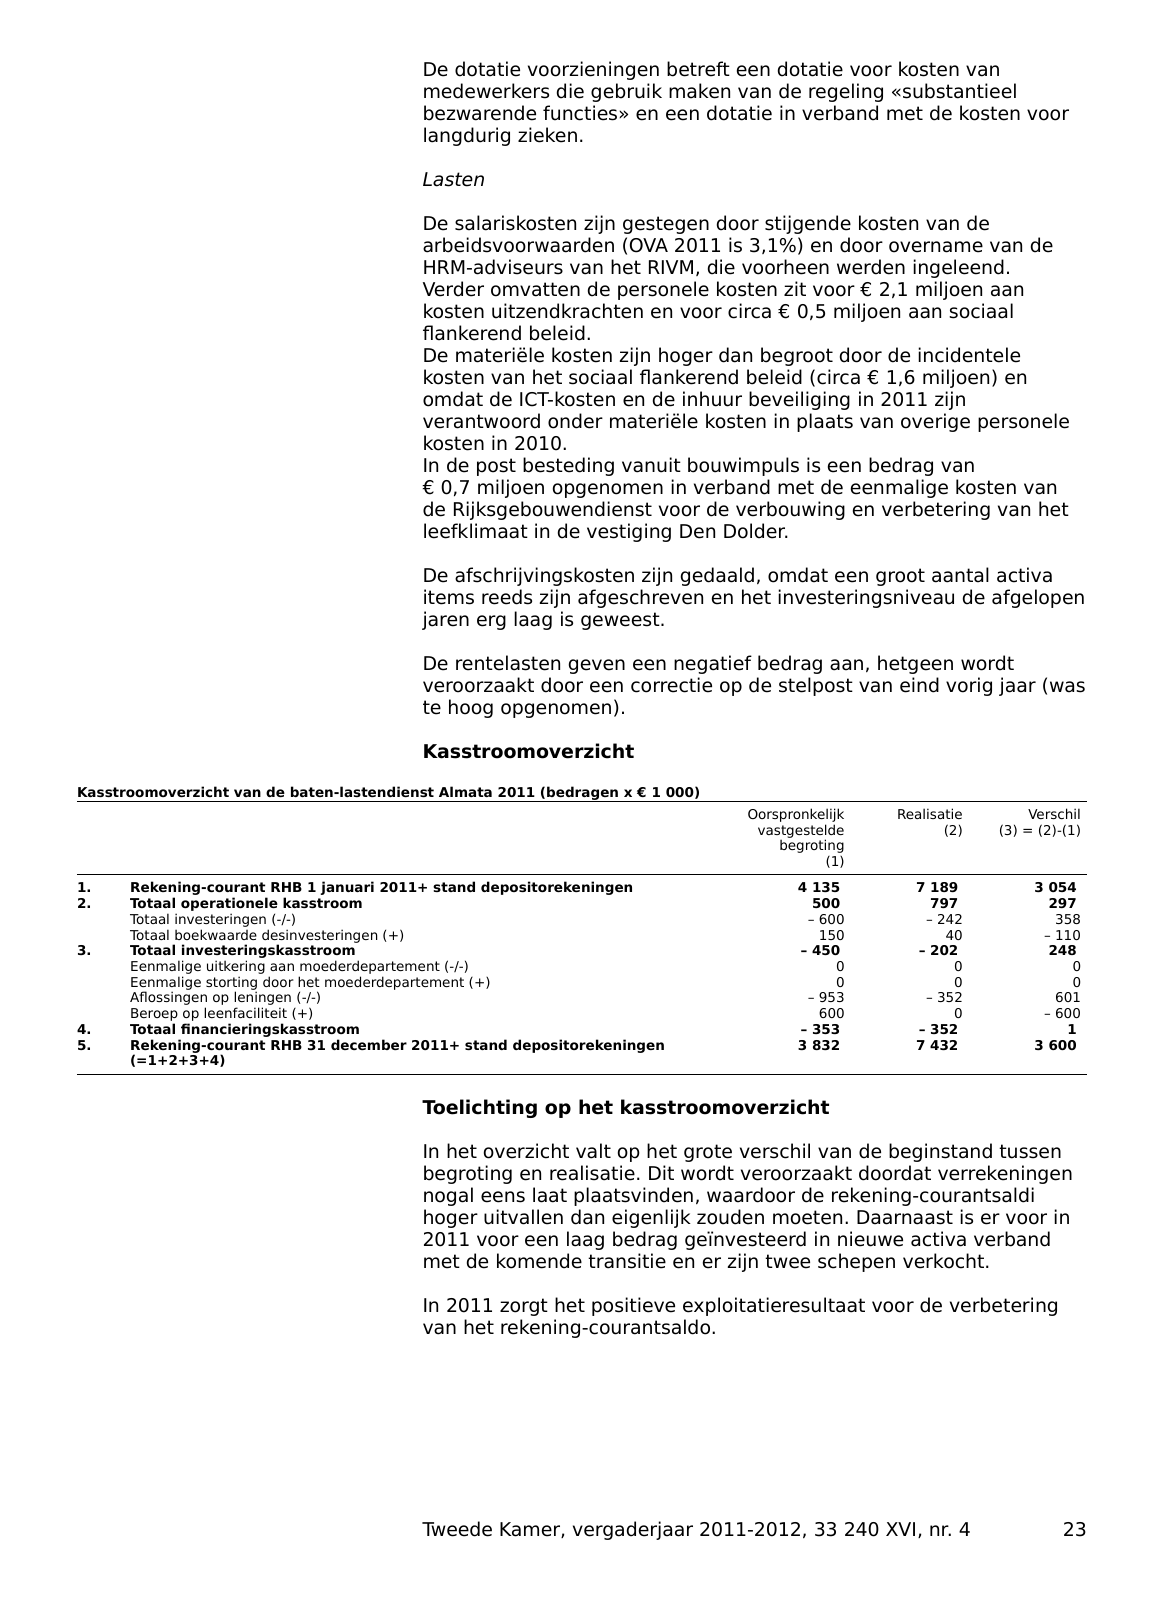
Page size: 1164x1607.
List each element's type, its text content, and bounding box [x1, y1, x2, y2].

table_cell [124, 802, 732, 874]
table_cell [77, 912, 124, 927]
table_cell 1. [77, 875, 124, 896]
table_cell 3 600 [969, 1038, 1087, 1073]
text In het overzicht valt op het grote verschil van de beginstand tussen begroting en realisatie. Dit wordt veroorzaakt doordat verrekeningen nogal eens laat plaatsvinden, waardoor de rekening-courantsaldi hoger uitvallen dan eigenlijk zouden moeten. Daarnaast is er voor in 2011 voor een laag bedrag geïnvesteerd in nieuwe activa verband met de komende transitie en er zijn twee schepen verkocht. [422, 1141, 1087, 1273]
table_cell Totaal boekwaarde desinvesteringen (+) [124, 927, 732, 943]
table_cell 3 832 [732, 1038, 850, 1073]
table_cell 0 [850, 975, 968, 990]
table_cell 358 [969, 912, 1087, 927]
table_cell Totaal investeringskasstroom [124, 943, 732, 959]
table_cell – 450 [732, 943, 850, 959]
table_cell – 352 [850, 990, 968, 1006]
table_cell Realisatie (2) [850, 802, 968, 874]
table_cell 0 [969, 975, 1087, 990]
table_cell 3. [77, 943, 124, 959]
table_cell – 352 [850, 1022, 968, 1037]
table_cell – 953 [732, 990, 850, 1006]
table_cell Totaal investeringen (-/-) [124, 912, 732, 927]
table_cell – 202 [850, 943, 968, 959]
text De afschrijvingskosten zijn gedaald, omdat een groot aantal activa items reeds zijn afgeschreven en het investeringsniveau de afgelopen jaren erg laag is geweest. [422, 565, 1087, 631]
text De dotatie voorzieningen betreft een dotatie voor kosten van medewerkers die gebruik maken van de regeling «substantieel bezwarende functies» en een dotatie in verband met de kosten voor langdurig zieken. [422, 59, 1087, 147]
table_cell 1 [969, 1022, 1087, 1037]
table_cell – 242 [850, 912, 968, 927]
table_cell – 110 [969, 927, 1087, 943]
table_cell Totaal financieringskasstroom [124, 1022, 732, 1037]
table_cell 7 189 [850, 875, 968, 896]
text In 2011 zorgt het positieve exploitatieresultaat voor de verbetering van het rekening-courantsaldo. [422, 1295, 1087, 1339]
table_cell Oorspronkelijk vastgestelde begroting (1) [732, 802, 850, 874]
table_cell 3 054 [969, 875, 1087, 896]
table_cell 600 [732, 1006, 850, 1022]
table_cell 0 [732, 959, 850, 974]
table_cell Rekening-courant RHB 31 december 2011+ stand depositorekeningen (=1+2+3+4) [124, 1038, 732, 1073]
table_cell 248 [969, 943, 1087, 959]
table_cell [77, 959, 124, 974]
table_cell 797 [850, 896, 968, 912]
text In de post besteding vanuit bouwimpuls is een bedrag van € 0,7 miljoen opgenomen in verband met de eenmalige kosten van de Rijksgebouwendienst voor de verbouwing en verbetering van het leefklimaat in de vestiging Den Dolder. [422, 455, 1087, 543]
table_cell [77, 927, 124, 943]
table_cell [77, 975, 124, 990]
table_cell 4 135 [732, 875, 850, 896]
table_cell 0 [850, 1006, 968, 1022]
table_cell 500 [732, 896, 850, 912]
subtitle Kasstroomoverzicht [422, 741, 1087, 763]
table_cell [77, 1006, 124, 1022]
table_cell – 353 [732, 1022, 850, 1037]
text De salariskosten zijn gestegen door stijgende kosten van de arbeidsvoorwaarden (OVA 2011 is 3,1%) en door overname van de HRM-adviseurs van het RIVM, die voorheen werden ingeleend. [422, 213, 1087, 279]
table_cell 7 432 [850, 1038, 968, 1073]
table_cell Rekening-courant RHB 1 januari 2011+ stand depositorekeningen [124, 875, 732, 896]
table_cell 4. [77, 1022, 124, 1037]
table_cell 0 [732, 975, 850, 990]
table_cell 0 [850, 959, 968, 974]
table_cell Aflossingen op leningen (-/-) [124, 990, 732, 1006]
table_cell – 600 [732, 912, 850, 927]
text De materiële kosten zijn hoger dan begroot door de incidentele kosten van het sociaal flankerend beleid (circa € 1,6 miljoen) en omdat de ICT-kosten en de inhuur beveiliging in 2011 zijn verantwoord onder materiële kosten in plaats van overige personele kosten in 2010. [422, 345, 1087, 455]
table_cell 150 [732, 927, 850, 943]
table_cell [77, 990, 124, 1006]
table_header Kasstroomoverzicht van de baten-lastendienst Almata 2011 (bedragen x € 1 000) [77, 785, 1087, 801]
table_cell 601 [969, 990, 1087, 1006]
table_cell 297 [969, 896, 1087, 912]
table_cell 2. [77, 896, 124, 912]
subtitle Lasten [422, 169, 1087, 191]
table_cell – 600 [969, 1006, 1087, 1022]
table_cell Beroep op leenfaciliteit (+) [124, 1006, 732, 1022]
table_cell Totaal operationele kasstroom [124, 896, 732, 912]
table_cell 0 [969, 959, 1087, 974]
table_cell 5. [77, 1038, 124, 1073]
table_cell Eenmalige storting door het moederdepartement (+) [124, 975, 732, 990]
table_cell 40 [850, 927, 968, 943]
table_cell [77, 802, 124, 874]
text Verder omvatten de personele kosten zit voor € 2,1 miljoen aan kosten uitzendkrachten en voor circa € 0,5 miljoen aan sociaal flankerend beleid. [422, 279, 1087, 345]
table_cell Verschil (3) = (2)-(1) [969, 802, 1087, 874]
subtitle Toelichting op het kasstroomoverzicht [422, 1097, 1087, 1119]
text De rentelasten geven een negatief bedrag aan, hetgeen wordt veroorzaakt door een correctie op de stelpost van eind vorig jaar (was te hoog opgenomen). [422, 653, 1087, 719]
table_cell Eenmalige uitkering aan moederdepartement (-/-) [124, 959, 732, 974]
